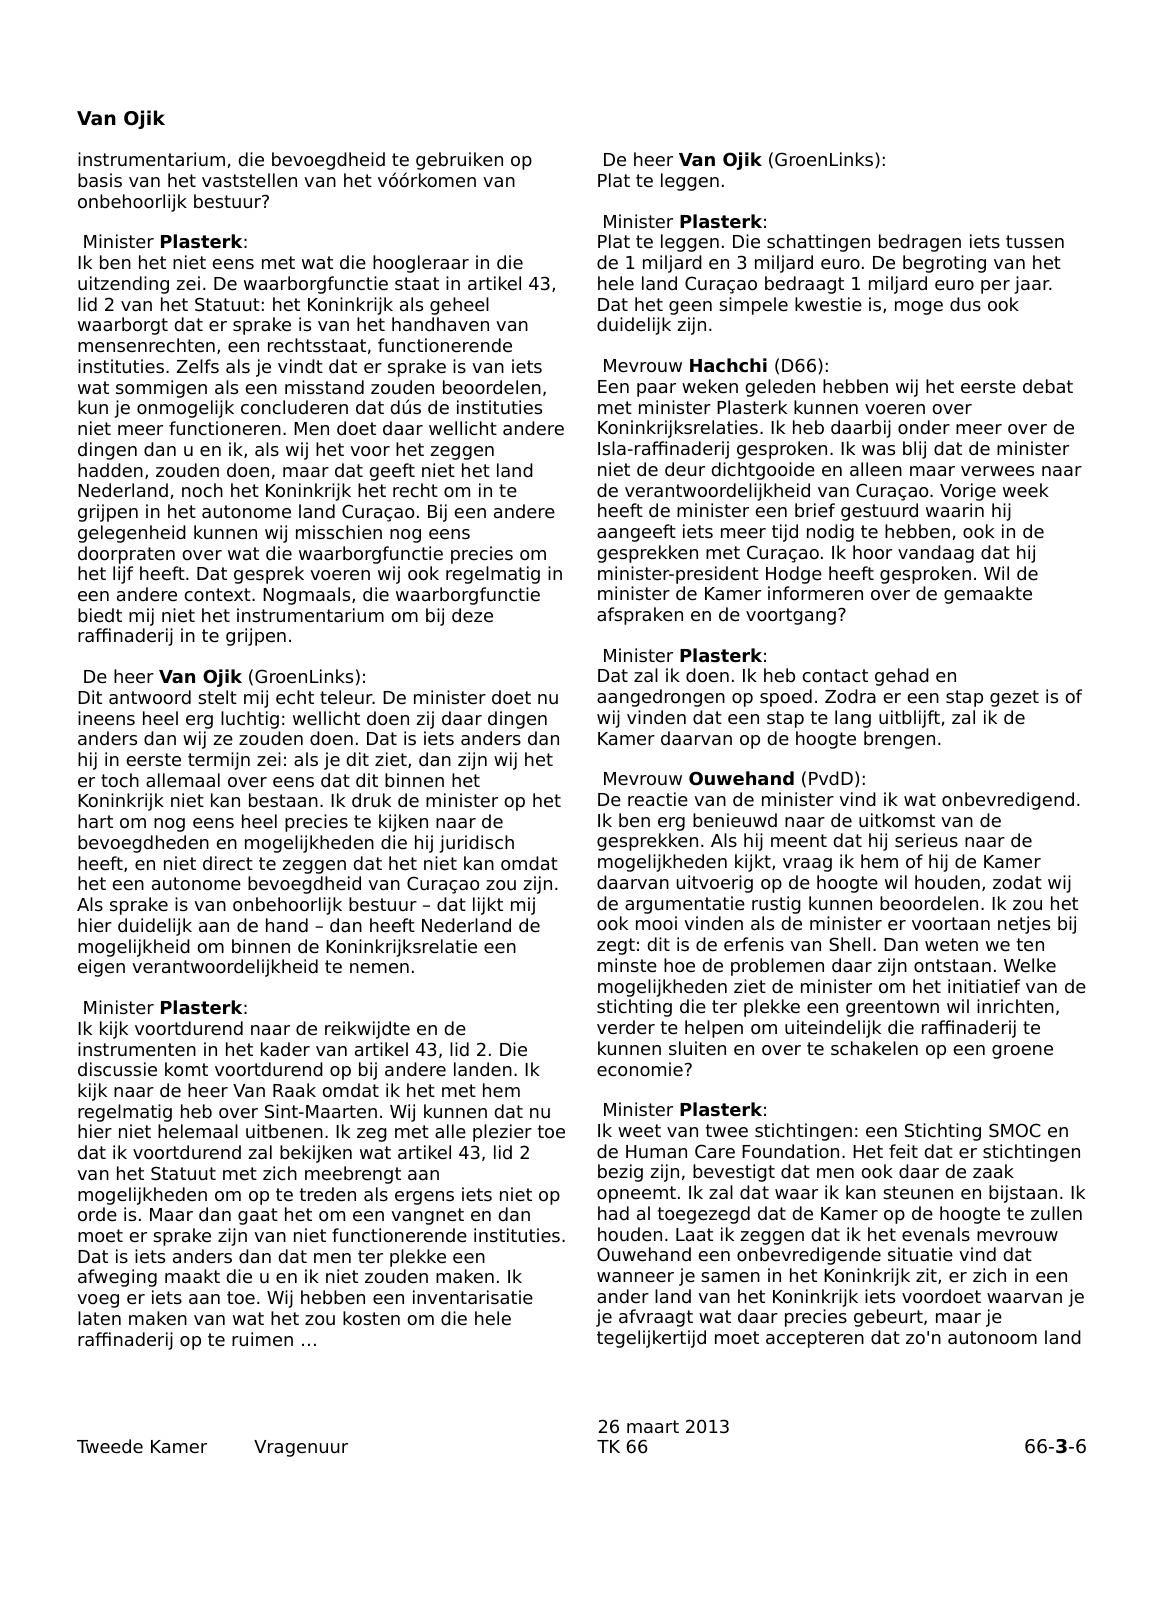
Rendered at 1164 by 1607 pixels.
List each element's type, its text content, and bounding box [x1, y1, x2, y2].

text Ik kijk voortdurend naar de reikwijdte en de instrumenten in het kader van artikel 43, lid 2. Die discussie komt voortdurend op bij andere landen. Ik kijk naar de heer Van Raak omdat ik het met hem regelmatig heb over Sint-Maarten. Wij kunnen dat nu hier niet helemaal uitbenen. Ik zeg met alle plezier toe dat ik voortdurend zal bekijken wat artikel 43, lid 2 van het Statuut met zich meebrengt aan mogelijkheden om op te treden als ergens iets niet op orde is. Maar dan gaat het om een vangnet en dan moet er sprake zijn van niet functionerende instituties. Dat is iets anders dan dat men ter plekke een afweging maakt die u en ik niet zouden maken. Ik voeg er iets aan toe. Wij hebben een inventarisatie laten maken van wat het zou kosten om die hele raffinaderij op te ruimen … [77, 1019, 567, 1350]
text Een paar weken geleden hebben wij het eerste debat met minister Plasterk kunnen voeren over Koninkrijksrelaties. Ik heb daarbij onder meer over de Isla-raffinaderij gesproken. Ik was blij dat de minister niet de deur dichtgooide en alleen maar verwees naar de verantwoordelijkheid van Curaçao. Vorige week heeft de minister een brief gestuurd waarin hij aangeeft iets meer tijd nodig te hebben, ook in de gesprekken met Curaçao. Ik hoor vandaag dat hij minister-president Hodge heeft gesproken. Wil de minister de Kamer informeren over de gemaakte afspraken en de voortgang? [596, 377, 1087, 626]
text Plat te leggen. [596, 171, 1087, 192]
text Minister Plasterk: [77, 998, 567, 1019]
text Minister Plasterk: [77, 232, 567, 253]
text De reactie van de minister vind ik wat onbevredigend. Ik ben erg benieuwd naar de uitkomst van de gesprekken. Als hij meent dat hij serieus naar de mogelijkheden kijkt, vraag ik hem of hij de Kamer daarvan uitvoerig op de hoogte wil houden, zodat wij de argumentatie rustig kunnen beoordelen. Ik zou het ook mooi vinden als de minister er voortaan netjes bij zegt: dit is de erfenis van Shell. Dan weten we ten minste hoe de problemen daar zijn ontstaan. Welke mogelijkheden ziet de minister om het initiatief van de stichting die ter plekke een greentown wil inrichten, verder te helpen om uiteindelijk die raffinaderij te kunnen sluiten en over te schakelen op een groene economie? [596, 790, 1087, 1080]
text Plat te leggen. Die schattingen bedragen iets tussen de 1 miljard en 3 miljard euro. De begroting van het hele land Curaçao bedraagt 1 miljard euro per jaar. Dat het geen simpele kwestie is, moge dus ook duidelijk zijn. [596, 232, 1087, 336]
text De heer Van Ojik (GroenLinks): [77, 667, 567, 688]
text Mevrouw Ouwehand (PvdD): [596, 769, 1087, 790]
text instrumentarium, die bevoegdheid te gebruiken op basis van het vaststellen van het vóórkomen van onbehoorlijk bestuur? [77, 150, 567, 212]
text Minister Plasterk: [596, 646, 1087, 666]
text Ik ben het niet eens met wat die hoogleraar in die uitzending zei. De waarborgfunctie staat in artikel 43, lid 2 van het Statuut: het Koninkrijk als geheel waarborgt dat er sprake is van het handhaven van mensenrechten, een rechtsstaat, functionerende instituties. Zelfs als je vindt dat er sprake is van iets wat sommigen als een misstand zouden beoordelen, kun je onmogelijk concluderen dat dús de instituties niet meer functioneren. Men doet daar wellicht andere dingen dan u en ik, als wij het voor het zeggen hadden, zouden doen, maar dat geeft niet het land Nederland, noch het Koninkrijk het recht om in te grijpen in het autonome land Curaçao. Bij een andere gelegenheid kunnen wij misschien nog eens doorpraten over wat die waarborgfunctie precies om het lijf heeft. Dat gesprek voeren wij ook regelmatig in een andere context. Nogmaals, die waarborgfunctie biedt mij niet het instrumentarium om bij deze raffinaderij in te grijpen. [77, 253, 567, 647]
text Dit antwoord stelt mij echt teleur. De minister doet nu ineens heel erg luchtig: wellicht doen zij daar dingen anders dan wij ze zouden doen. Dat is iets anders dan hij in eerste termijn zei: als je dit ziet, dan zijn wij het er toch allemaal over eens dat dit binnen het Koninkrijk niet kan bestaan. Ik druk de minister op het hart om nog eens heel precies te kijken naar de bevoegdheden en mogelijkheden die hij juridisch heeft, en niet direct te zeggen dat het niet kan omdat het een autonome bevoegdheid van Curaçao zou zijn. Als sprake is van onbehoorlijk bestuur – dat lijkt mij hier duidelijk aan de hand – dan heeft Nederland de mogelijkheid om binnen de Koninkrijksrelatie een eigen verantwoordelijkheid te nemen. [77, 688, 567, 978]
text Minister Plasterk: [596, 212, 1087, 232]
text Dat zal ik doen. Ik heb contact gehad en aangedrongen op spoed. Zodra er een stap gezet is of wij vinden dat een stap te lang uitblijft, zal ik de Kamer daarvan op de hoogte brengen. [596, 666, 1087, 749]
text Mevrouw Hachchi (D66): [596, 356, 1087, 377]
text Ik weet van twee stichtingen: een Stichting SMOC en de Human Care Foundation. Het feit dat er stichtingen bezig zijn, bevestigt dat men ook daar de zaak opneemt. Ik zal dat waar ik kan steunen en bijstaan. Ik had al toegezegd dat de Kamer op de hoogte te zullen houden. Laat ik zeggen dat ik het evenals mevrouw Ouwehand een onbevredigende situatie vind dat wanneer je samen in het Koninkrijk zit, er zich in een ander land van het Koninkrijk iets voordoet waarvan je je afvraagt wat daar precies gebeurt, maar je tegelijkertijd moet accepteren dat zo'n autonoom land [596, 1121, 1087, 1349]
text Minister Plasterk: [596, 1100, 1087, 1121]
text De heer Van Ojik (GroenLinks): [596, 150, 1087, 171]
